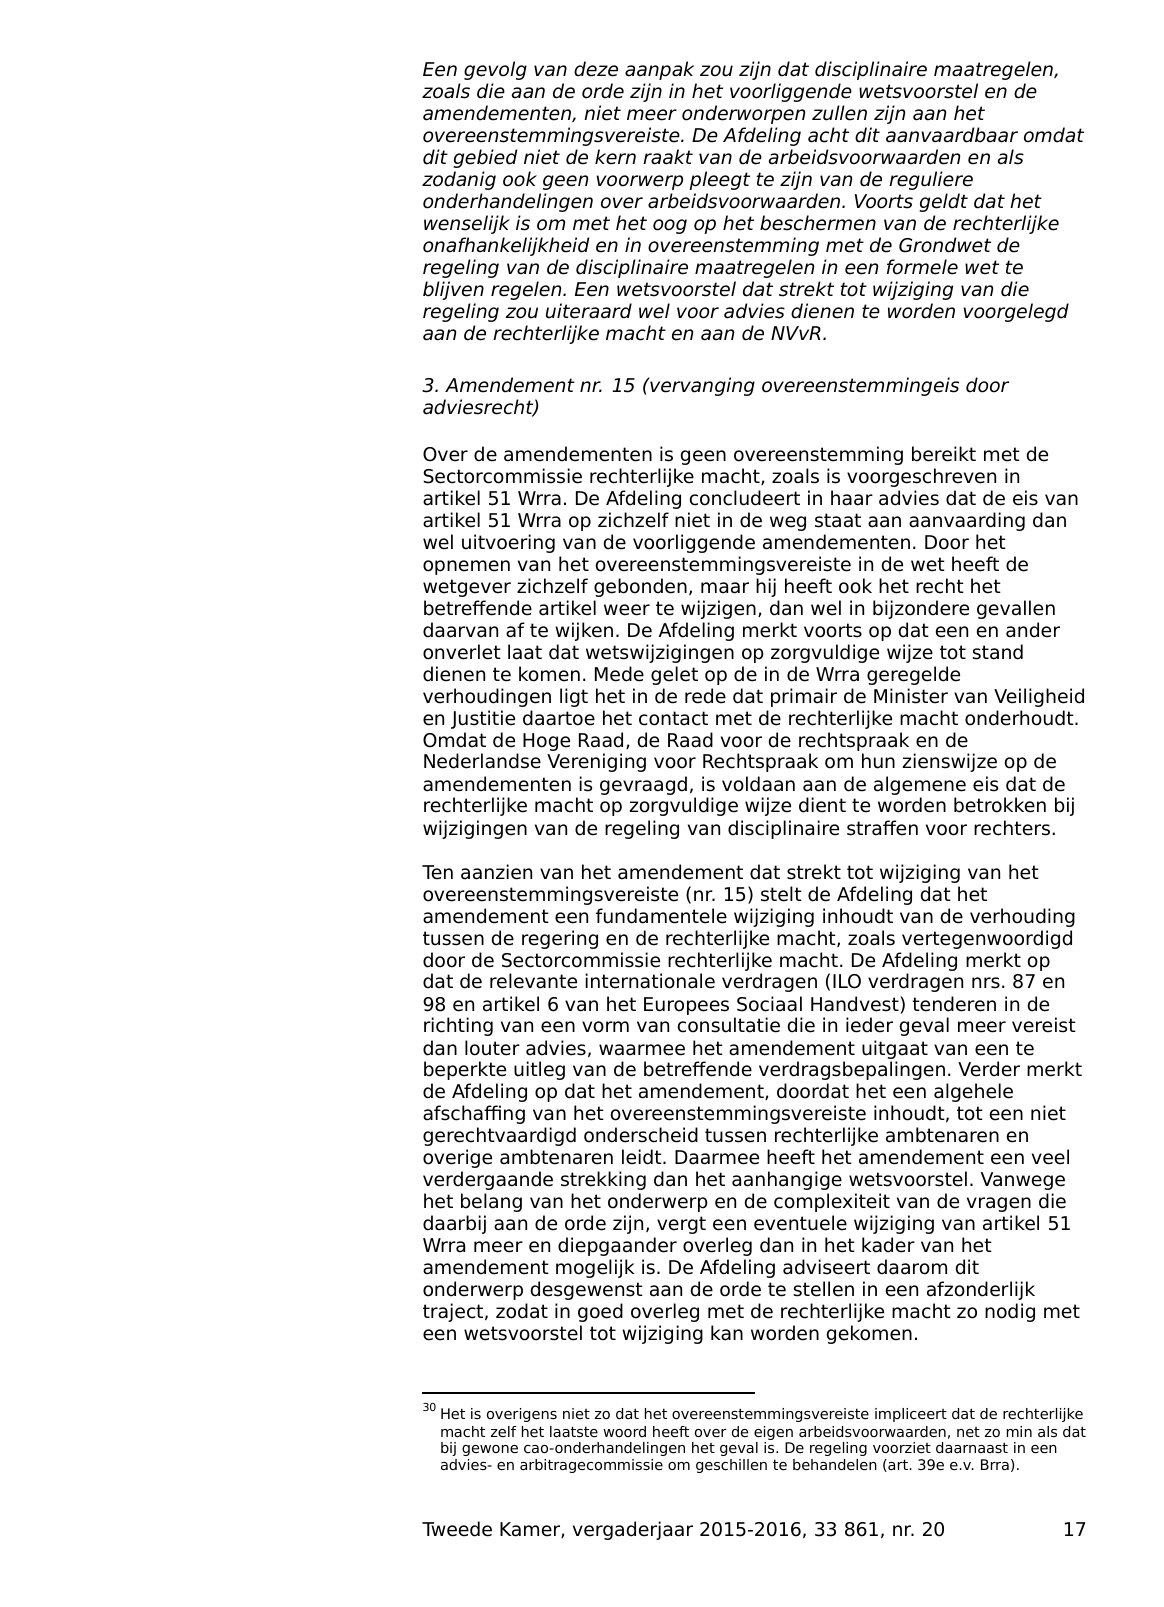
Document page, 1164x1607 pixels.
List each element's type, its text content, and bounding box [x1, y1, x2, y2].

subtitle 3. Amendement nr. 15 (vervanging overeenstemmingeis door adviesrecht) [422, 375, 1087, 419]
text Over de amendementen is geen overeenstemming bereikt met de Sectorcommissie rechterlijke macht, zoals is voorgeschreven in artikel 51 Wrra. De Afdeling concludeert in haar advies dat de eis van artikel 51 Wrra op zichzelf niet in de weg staat aan aanvaarding dan wel uitvoering van de voorliggende amendementen. Door het opnemen van het overeenstemmingsvereiste in de wet heeft de wetgever zichzelf gebonden, maar hij heeft ook het recht het betreffende artikel weer te wijzigen, dan wel in bijzondere gevallen daarvan af te wijken. De Afdeling merkt voorts op dat een en ander onverlet laat dat wetswijzigingen op zorgvuldige wijze tot stand dienen te komen. Mede gelet op de in de Wrra geregelde verhoudingen ligt het in de rede dat primair de Minister van Veiligheid en Justitie daartoe het contact met de rechterlijke macht onderhoudt. Omdat de Hoge Raad, de Raad voor de rechtspraak en de Nederlandse Vereniging voor Rechtspraak om hun zienswijze op de amendementen is gevraagd, is voldaan aan de algemene eis dat de rechterlijke macht op zorgvuldige wijze dient te worden betrokken bij wijzigingen van de regeling van disciplinaire straffen voor rechters. [422, 444, 1087, 839]
text Het is overigens niet zo dat het overeenstemmingsvereiste impliceert dat de rechterlijke macht zelf het laatste woord heeft over de eigen arbeidsvoorwaarden, net zo min als dat bij gewone cao-onderhandelingen het geval is. De regeling voorziet daarnaast in een advies- en arbitragecommissie om geschillen te behandelen (art. 39e e.v. Brra). [422, 1402, 1087, 1474]
text Ten aanzien van het amendement dat strekt tot wijziging van het overeenstemmingsvereiste (nr. 15) stelt de Afdeling dat het amendement een fundamentele wijziging inhoudt van de verhouding tussen de regering en de rechterlijke macht, zoals vertegenwoordigd door de Sectorcommissie rechterlijke macht. De Afdeling merkt op dat de relevante internationale verdragen (ILO verdragen nrs. 87 en 98 en artikel 6 van het Europees Sociaal Handvest) tenderen in de richting van een vorm van consultatie die in ieder geval meer vereist dan louter advies, waarmee het amendement uitgaat van een te beperkte uitleg van de betreffende verdragsbepalingen. Verder merkt de Afdeling op dat het amendement, doordat het een algehele afschaffing van het overeenstemmingsvereiste inhoudt, tot een niet gerechtvaardigd onderscheid tussen rechterlijke ambtenaren en overige ambtenaren leidt. Daarmee heeft het amendement een veel verdergaande strekking dan het aanhangige wetsvoorstel. Vanwege het belang van het onderwerp en de complexiteit van de vragen die daarbij aan de orde zijn, vergt een eventuele wijziging van artikel 51 Wrra meer en diepgaander overleg dan in het kader van het amendement mogelijk is. De Afdeling adviseert daarom dit onderwerp desgewenst aan de orde te stellen in een afzonderlijk traject, zodat in goed overleg met de rechterlijke macht zo nodig met een wetsvoorstel tot wijziging kan worden gekomen. [422, 862, 1087, 1345]
text Een gevolg van deze aanpak zou zijn dat disciplinaire maatregelen, zoals die aan de orde zijn in het voorliggende wetsvoorstel en de amendementen, niet meer onderworpen zullen zijn aan het overeenstemmingsvereiste. De Afdeling acht dit aanvaardbaar omdat dit gebied niet de kern raakt van de arbeidsvoorwaarden en als zodanig ook geen voorwerp pleegt te zijn van de reguliere onderhandelingen over arbeidsvoorwaarden. Voorts geldt dat het wenselijk is om met het oog op het beschermen van de rechterlijke onafhankelijkheid en in overeenstemming met de Grondwet de regeling van de disciplinaire maatregelen in een formele wet te blijven regelen. Een wetsvoorstel dat strekt tot wijziging van die regeling zou uiteraard wel voor advies dienen te worden voorgelegd aan de rechterlijke macht en aan de NVvR. [422, 59, 1087, 345]
